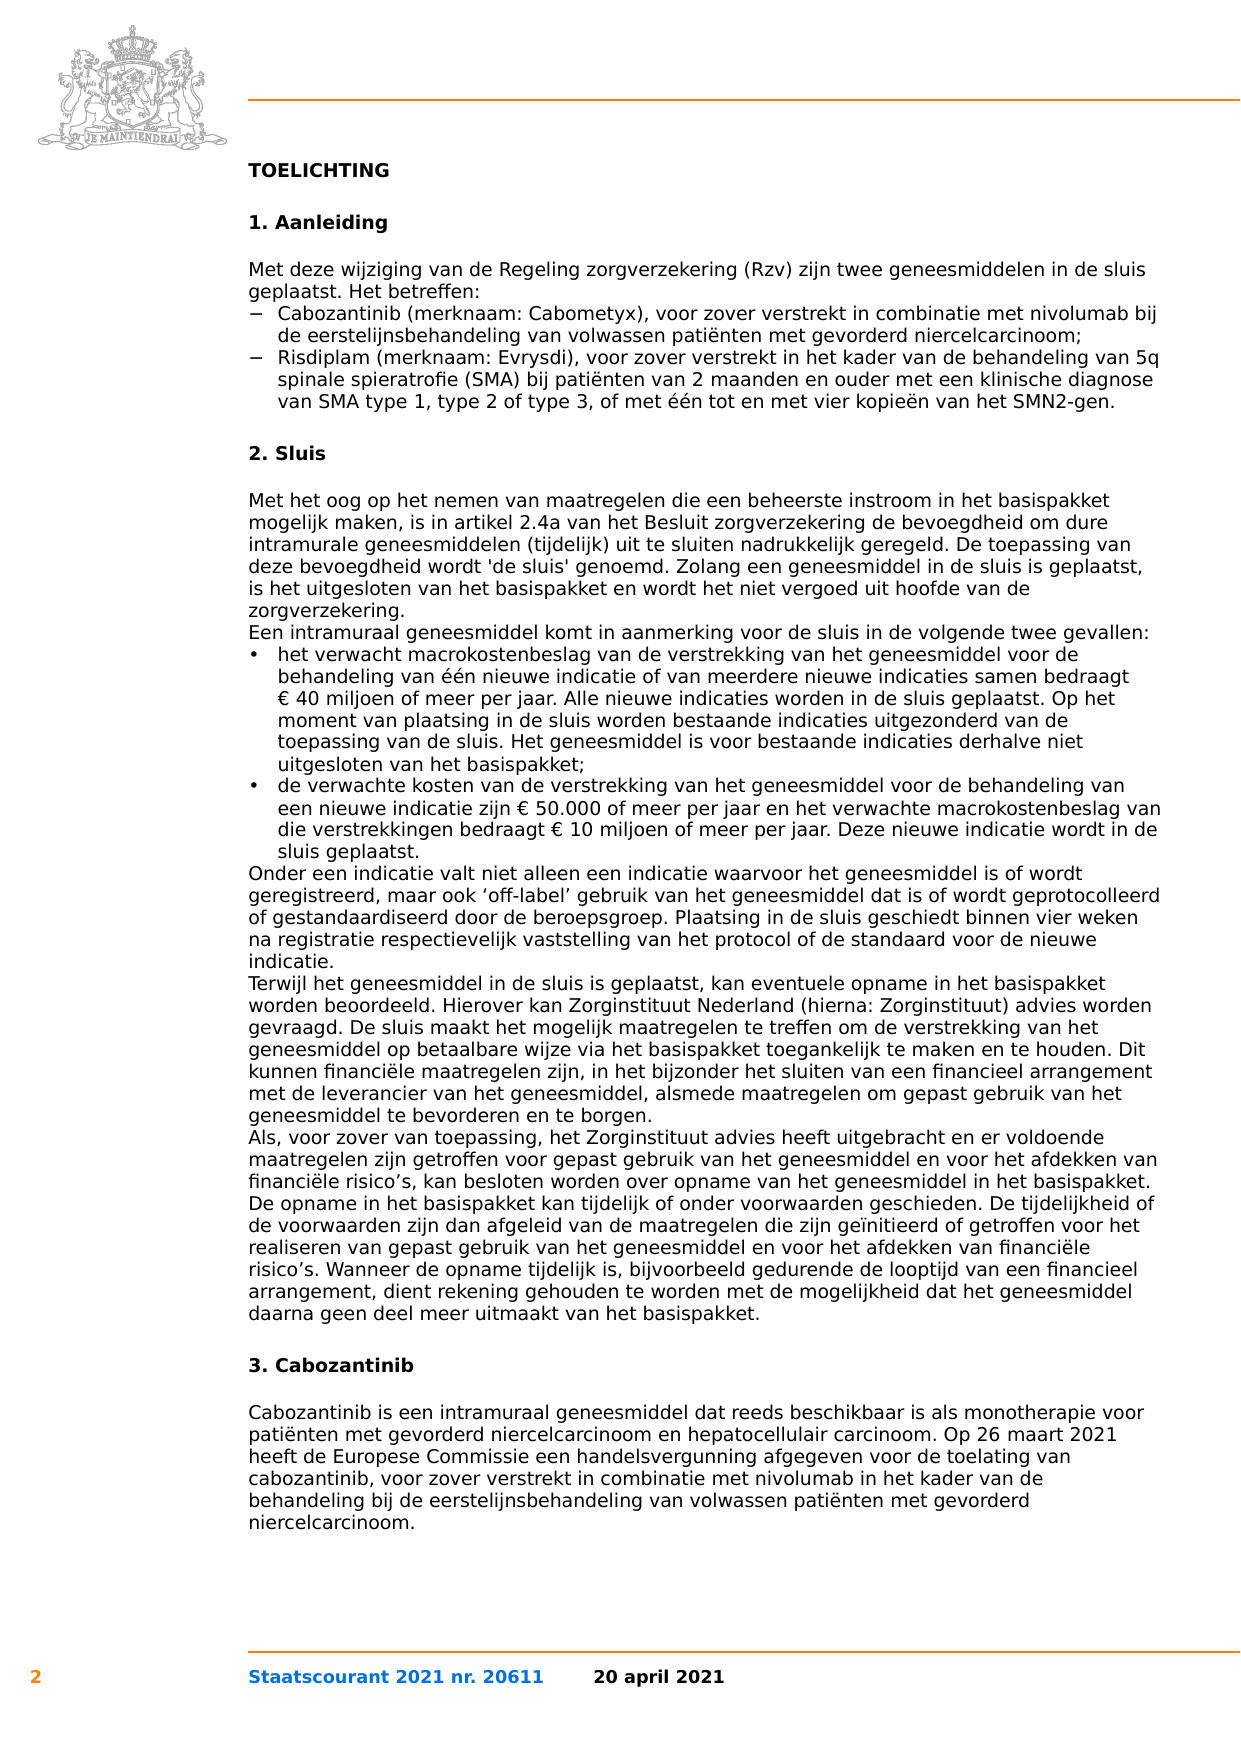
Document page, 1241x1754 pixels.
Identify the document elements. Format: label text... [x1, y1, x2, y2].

text Met deze wijziging van de Regeling zorgverzekering (Rzv) zijn twee geneesmiddelen in de sluis geplaatst. Het betreffen: [248, 259, 1163, 303]
picture [38, 25, 227, 150]
subtitle 1. Aanleiding [248, 212, 1163, 234]
subtitle 3. Cabozantinib [248, 1355, 1163, 1377]
text Onder een indicatie valt niet alleen een indicatie waarvoor het geneesmiddel is of wordt geregistreerd, maar ook ‘off-label’ gebruik van het geneesmiddel dat is of wordt geprotocolleerd of gestandaardiseerd door de beroepsgroep. Plaatsing in de sluis geschiedt binnen vier weken na registratie respectievelijk vaststelling van het protocol of de standaard voor de nieuwe indicatie. [248, 863, 1163, 973]
text Met het oog op het nemen van maatregelen die een beheerste instroom in het basispakket mogelijk maken, is in artikel 2.4a van het Besluit zorgverzekering de bevoegdheid om dure intramurale geneesmiddelen (tijdelijk) uit te sluiten nadrukkelijk geregeld. De toepassing van deze bevoegdheid wordt 'de sluis' genoemd. Zolang een geneesmiddel in de sluis is geplaatst, is het uitgesloten van het basispakket en wordt het niet vergoed uit hoofde van de zorgverzekering. [248, 490, 1163, 622]
text Als, voor zover van toepassing, het Zorginstituut advies heeft uitgebracht en er voldoende maatregelen zijn getroffen voor gepast gebruik van het geneesmiddel en voor het afdekken van financiële risico’s, kan besloten worden over opname van het geneesmiddel in het basispakket. [248, 1127, 1163, 1193]
subtitle 2. Sluis [248, 443, 1163, 465]
text Cabozantinib is een intramuraal geneesmiddel dat reeds beschikbaar is als monotherapie voor patiënten met gevorderd niercelcarcinoom en hepatocellulair carcinoom. Op 26 maart 2021 heeft de Europese Commissie een handelsvergunning afgegeven voor de toelating van cabozantinib, voor zover verstrekt in combinatie met nivolumab in het kader van de behandeling bij de eerstelijnsbehandeling van volwassen patiënten met gevorderd niercelcarcinoom. [248, 1402, 1163, 1534]
text • de verwachte kosten van de verstrekking van het geneesmiddel voor de behandeling van een nieuwe indicatie zijn € 50.000 of meer per jaar en het verwachte macrokostenbeslag van die verstrekkingen bedraagt € 10 miljoen of meer per jaar. Deze nieuwe indicatie wordt in de sluis geplaatst. [248, 775, 1163, 863]
subtitle TOELICHTING [248, 160, 1163, 182]
text − Risdiplam (merknaam: Evrysdi), voor zover verstrekt in het kader van de behandeling van 5q spinale spieratrofie (SMA) bij patiënten van 2 maanden en ouder met een klinische diagnose van SMA type 1, type 2 of type 3, of met één tot en met vier kopieën van het SMN2-gen. [248, 347, 1163, 413]
text De opname in het basispakket kan tijdelijk of onder voorwaarden geschieden. De tijdelijkheid of de voorwaarden zijn dan afgeleid van de maatregelen die zijn geïnitieerd of getroffen voor het realiseren van gepast gebruik van het geneesmiddel en voor het afdekken van financiële risico’s. Wanneer de opname tijdelijk is, bijvoorbeeld gedurende de looptijd van een financieel arrangement, dient rekening gehouden te worden met de mogelijkheid dat het geneesmiddel daarna geen deel meer uitmaakt van het basispakket. [248, 1193, 1163, 1325]
text • het verwacht macrokostenbeslag van de verstrekking van het geneesmiddel voor de behandeling van één nieuwe indicatie of van meerdere nieuwe indicaties samen bedraagt € 40 miljoen of meer per jaar. Alle nieuwe indicaties worden in de sluis geplaatst. Op het moment van plaatsing in de sluis worden bestaande indicaties uitgezonderd van de toepassing van de sluis. Het geneesmiddel is voor bestaande indicaties derhalve niet uitgesloten van het basispakket; [248, 643, 1163, 775]
text − Cabozantinib (merknaam: Cabometyx), voor zover verstrekt in combinatie met nivolumab bij de eerstelijnsbehandeling van volwassen patiënten met gevorderd niercelcarcinoom; [248, 303, 1163, 347]
text Een intramuraal geneesmiddel komt in aanmerking voor de sluis in de volgende twee gevallen: [248, 622, 1163, 643]
text Terwijl het geneesmiddel in de sluis is geplaatst, kan eventuele opname in het basispakket worden beoordeeld. Hierover kan Zorginstituut Nederland (hierna: Zorginstituut) advies worden gevraagd. De sluis maakt het mogelijk maatregelen te treffen om de verstrekking van het geneesmiddel op betaalbare wijze via het basispakket toegankelijk te maken en te houden. Dit kunnen financiële maatregelen zijn, in het bijzonder het sluiten van een financieel arrangement met de leverancier van het geneesmiddel, alsmede maatregelen om gepast gebruik van het geneesmiddel te bevorderen en te borgen. [248, 973, 1163, 1127]
